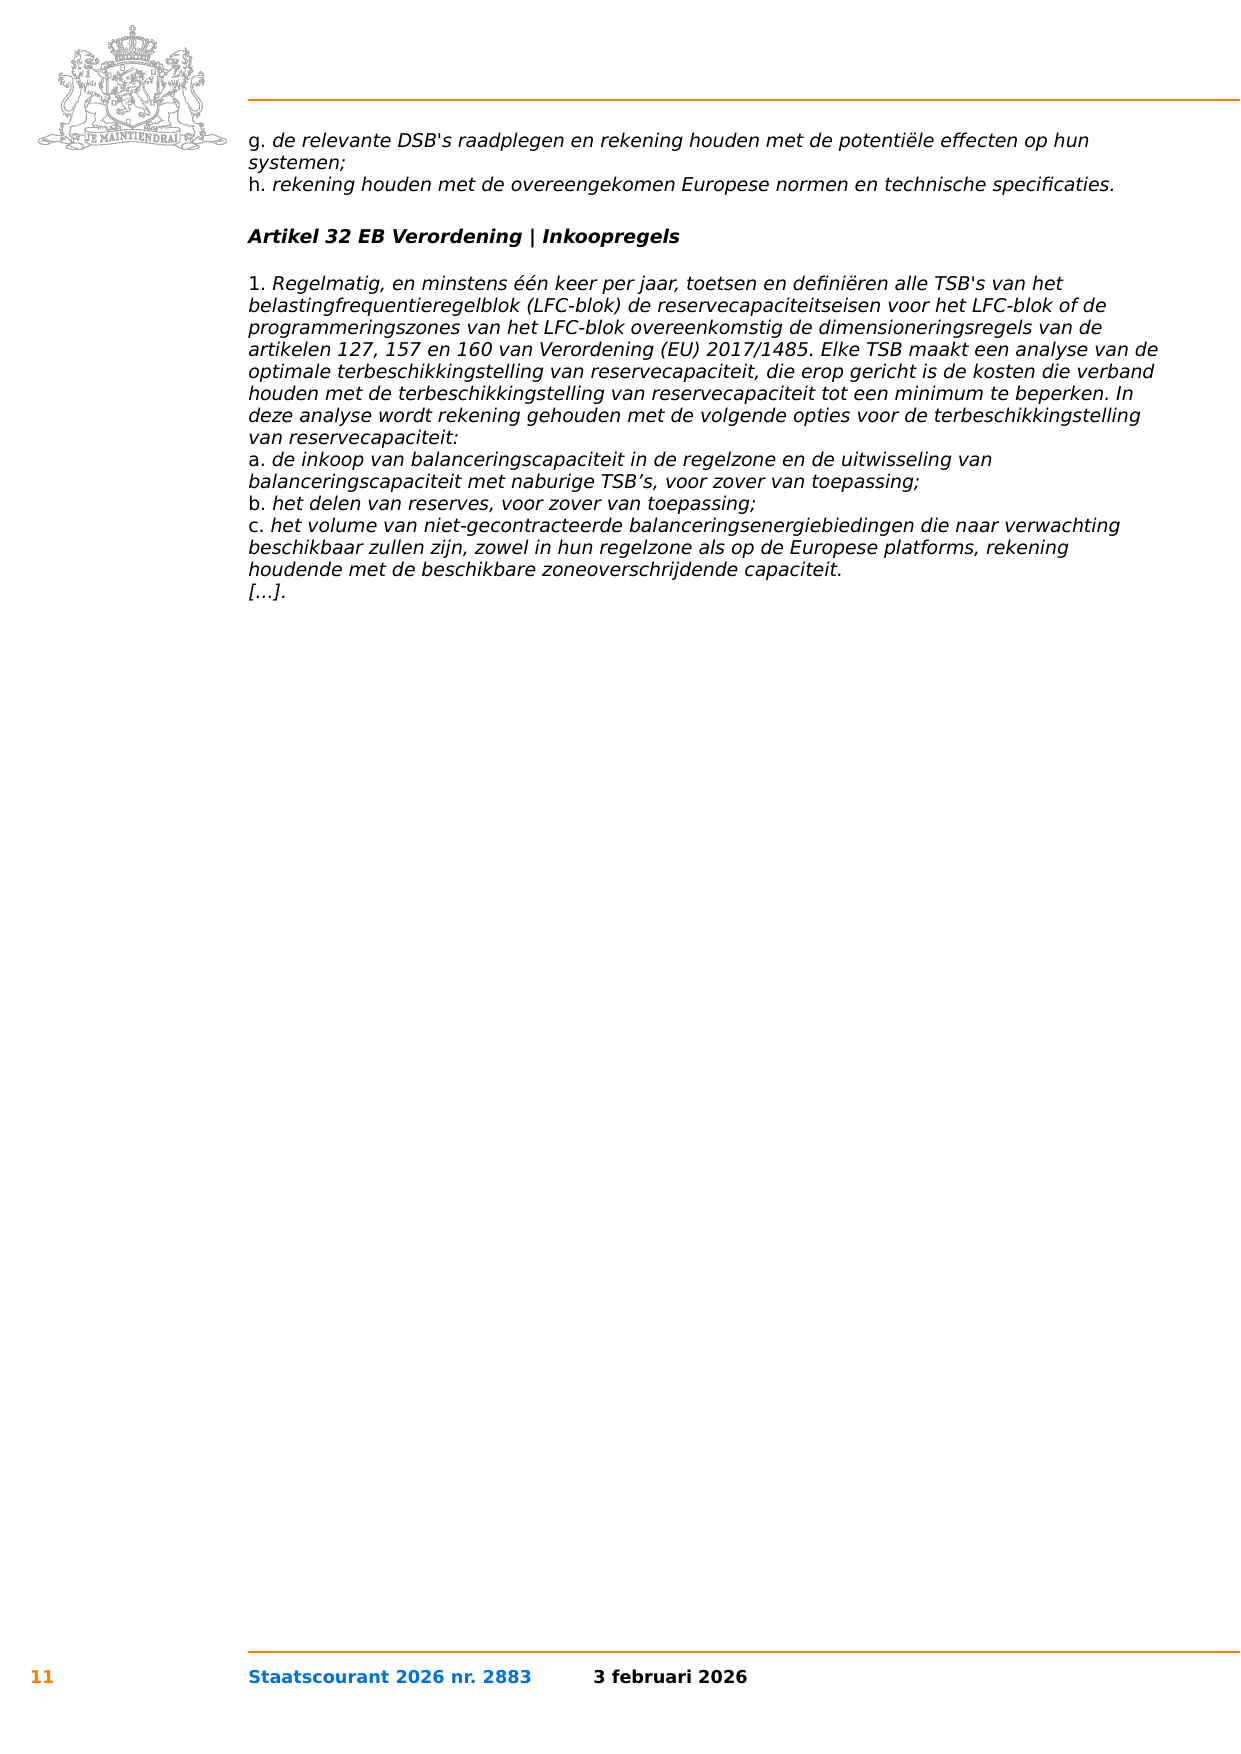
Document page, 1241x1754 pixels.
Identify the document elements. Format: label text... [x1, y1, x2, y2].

text c. het volume van niet-gecontracteerde balanceringsenergiebiedingen die naar verwachting beschikbaar zullen zijn, zowel in hun regelzone als op de Europese platforms, rekening houdende met de beschikbare zoneoverschrijdende capaciteit. [248, 514, 1163, 581]
text 1. Regelmatig, en minstens één keer per jaar, toetsen en definiëren alle TSB's van het belastingfrequentieregelblok (LFC-blok) de reservecapaciteitseisen voor het LFC-blok of de programmeringszones van het LFC-blok overeenkomstig de dimensioneringsregels van de artikelen 127, 157 en 160 van Verordening (EU) 2017/1485. Elke TSB maakt een analyse van de optimale terbeschikkingstelling van reservecapaciteit, die erop gericht is de kosten die verband houden met de terbeschikkingstelling van reservecapaciteit tot een minimum te beperken. In deze analyse wordt rekening gehouden met de volgende opties voor de terbeschikkingstelling van reservecapaciteit: [248, 273, 1163, 449]
subtitle Artikel 32 EB Verordening | Inkoopregels [248, 226, 1163, 248]
text b. het delen van reserves, voor zover van toepassing; [248, 493, 1163, 514]
text [...]. [248, 581, 1163, 602]
picture [38, 25, 227, 150]
text g. de relevante DSB's raadplegen en rekening houden met de potentiële effecten op hun systemen; [248, 130, 1163, 174]
text a. de inkoop van balanceringscapaciteit in de regelzone en de uitwisseling van balanceringscapaciteit met naburige TSB’s, voor zover van toepassing; [248, 449, 1163, 493]
text h. rekening houden met de overeengekomen Europese normen en technische specificaties. [248, 174, 1163, 196]
